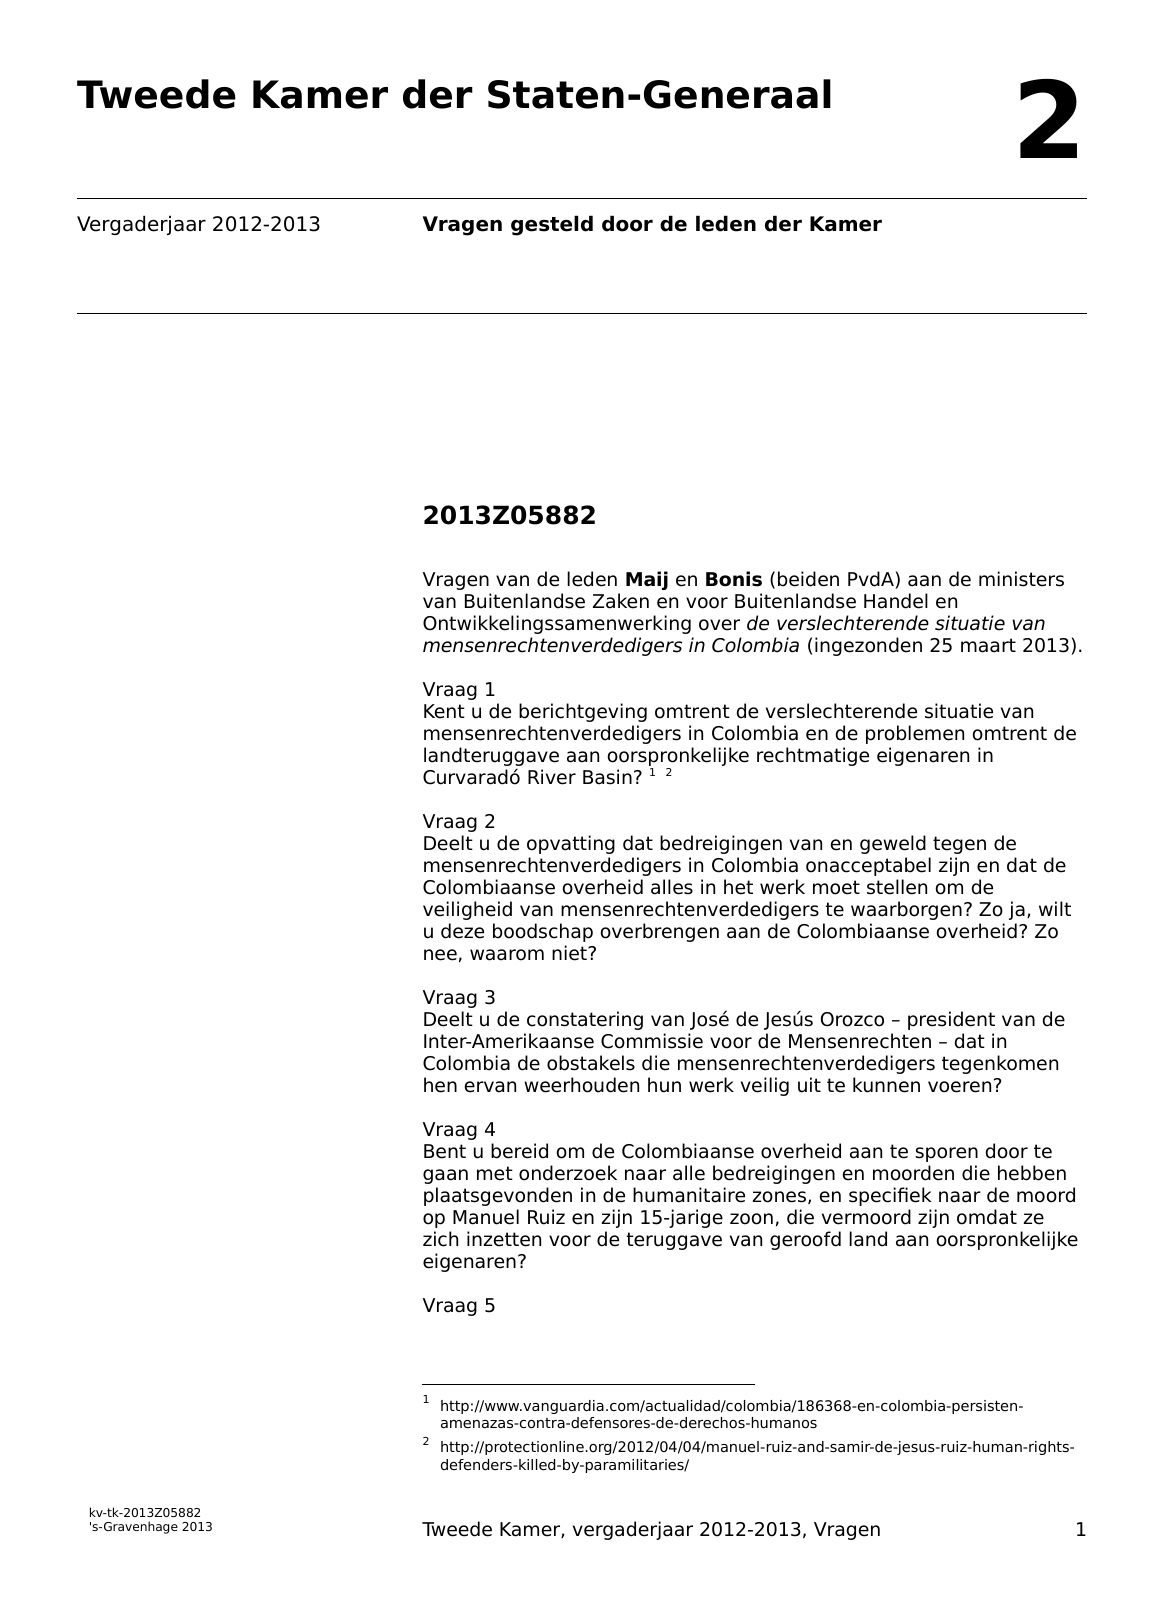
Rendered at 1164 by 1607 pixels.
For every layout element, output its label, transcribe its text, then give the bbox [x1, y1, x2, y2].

text Vraag 4 [422, 1119, 1087, 1141]
text Vraag 1 [422, 679, 1087, 701]
text Deelt u de opvatting dat bedreigingen van en geweld tegen de mensenrechtenverdedigers in Colombia onacceptabel zijn en dat de Colombiaanse overheid alles in het werk moet stellen om de veiligheid van mensenrechtenverdedigers te waarborgen? Zo ja, wilt u deze boodschap overbrengen aan de Colombiaanse overheid? Zo nee, waarom niet? [422, 833, 1087, 965]
text Vraag 5 [422, 1295, 1087, 1317]
text 2013Z05882 [422, 501, 1087, 531]
text kv-tk-2013Z05882 [88, 1506, 323, 1520]
text Vraag 3 [422, 987, 1087, 1009]
table_cell Vragen gesteld door de leden der Kamer [422, 199, 1087, 313]
table_header Tweede Kamer der Staten-Generaal [77, 59, 886, 198]
text http://www.vanguardia.com/actualidad/colombia/186368-en-colombia-persisten-amenazas-contra-defensores-de-derechos-humanos [422, 1393, 1087, 1432]
text http://protectionline.org/2012/04/04/manuel-ruiz-and-samir-de-jesus-ruiz-human-rights-defenders-killed-by-paramilitaries/ [422, 1435, 1087, 1474]
table_header 2 [886, 59, 1087, 198]
text Deelt u de constatering van José de Jesús Orozco – president van de Inter-Amerikaanse Commissie voor de Mensenrechten – dat in Colombia de obstakels die mensenrechtenverdedigers tegenkomen hen ervan weerhouden hun werk veilig uit te kunnen voeren? [422, 1009, 1087, 1097]
text Kent u de berichtgeving omtrent de verslechterende situatie van mensenrechtenverdedigers in Colombia en de problemen omtrent de landteruggave aan oorspronkelijke rechtmatige eigenaren in Curvaradó River Basin? [422, 701, 1087, 789]
text Bent u bereid om de Colombiaanse overheid aan te sporen door te gaan met onderzoek naar alle bedreigingen en moorden die hebben plaatsgevonden in de humanitaire zones, en specifiek naar de moord op Manuel Ruiz en zijn 15-jarige zoon, die vermoord zijn omdat ze zich inzetten voor de teruggave van geroofd land aan oorspronkelijke eigenaren? [422, 1141, 1087, 1273]
text Vraag 2 [422, 811, 1087, 833]
table_cell Vergaderjaar 2012-2013 [77, 199, 422, 313]
text 's-Gravenhage 2013 [88, 1520, 323, 1534]
text Vragen van de leden Maij en Bonis (beiden PvdA) aan de ministers van Buitenlandse Zaken en voor Buitenlandse Handel en Ontwikkelingssamenwerking over de verslechterende situatie van mensenrechtenverdedigers in Colombia (ingezonden 25 maart 2013). [422, 569, 1087, 657]
